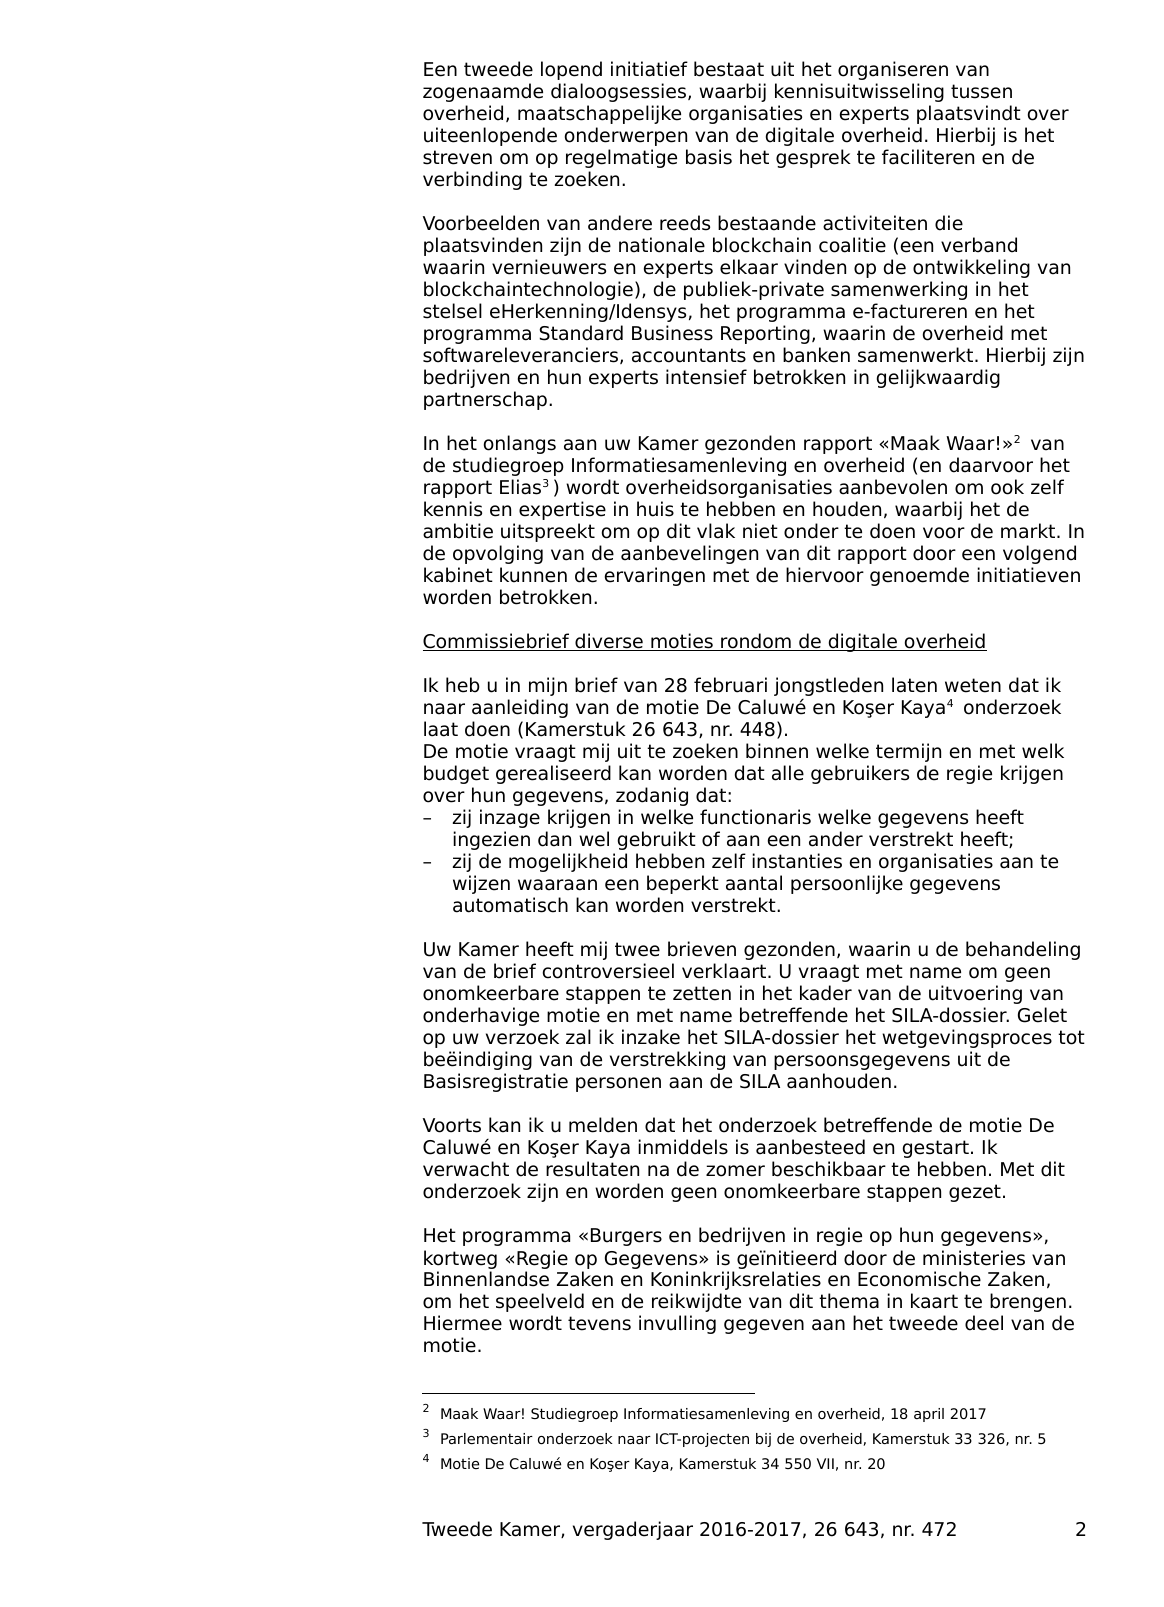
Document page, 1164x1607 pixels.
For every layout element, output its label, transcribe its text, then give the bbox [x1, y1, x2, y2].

text Een tweede lopend initiatief bestaat uit het organiseren van zogenaamde dialoogsessies, waarbij kennisuitwisseling tussen overheid, maatschappelijke organisaties en experts plaatsvindt over uiteenlopende onderwerpen van de digitale overheid. Hierbij is het streven om op regelmatige basis het gesprek te faciliteren en de verbinding te zoeken. [422, 59, 1087, 191]
text Motie De Caluwé en Koşer Kaya, Kamerstuk 34 550 VII, nr. 20 [422, 1452, 1087, 1474]
text Maak Waar! Studiegroep Informatiesamenleving en overheid, 18 april 2017 [422, 1402, 1087, 1424]
text De motie vraagt mij uit te zoeken binnen welke termijn en met welk budget gerealiseerd kan worden dat alle gebruikers de regie krijgen over hun gegevens, zodanig dat: [422, 741, 1087, 807]
text Voorbeelden van andere reeds bestaande activiteiten die plaatsvinden zijn de nationale blockchain coalitie (een verband waarin vernieuwers en experts elkaar vinden op de ontwikkeling van blockchaintechnologie), de publiek-private samenwerking in het stelsel eHerkenning/Idensys, het programma e-factureren en het programma Standard Business Reporting, waarin de overheid met softwareleveranciers, accountants en banken samenwerkt. Hierbij zijn bedrijven en hun experts intensief betrokken in gelijkwaardig partnerschap. [422, 213, 1087, 411]
text – zij inzage krijgen in welke functionaris welke gegevens heeft ingezien dan wel gebruikt of aan een ander verstrekt heeft; [422, 807, 1087, 851]
text Het programma «Burgers en bedrijven in regie op hun gegevens», kortweg «Regie op Gegevens» is geïnitieerd door de ministeries van Binnenlandse Zaken en Koninkrijksrelaties en Economische Zaken, om het speelveld en de reikwijdte van dit thema in kaart te brengen. Hiermee wordt tevens invulling gegeven aan het tweede deel van de motie. [422, 1225, 1087, 1357]
text Uw Kamer heeft mij twee brieven gezonden, waarin u de behandeling van de brief controversieel verklaart. U vraagt met name om geen onomkeerbare stappen te zetten in het kader van de uitvoering van onderhavige motie en met name betreffende het SILA-dossier. Gelet op uw verzoek zal ik inzake het SILA-dossier het wetgevingsproces tot beëindiging van de verstrekking van persoonsgegevens uit de Basisregistratie personen aan de SILA aanhouden. [422, 939, 1087, 1093]
text Parlementair onderzoek naar ICT-projecten bij de overheid, Kamerstuk 33 326, nr. 5 [422, 1427, 1087, 1449]
text In het onlangs aan uw Kamer gezonden rapport «Maak Waar!» van de studiegroep Informatiesamenleving en overheid (en daarvoor het rapport Elias) wordt overheidsorganisaties aanbevolen om ook zelf kennis en expertise in huis te hebben en houden, waarbij het de ambitie uitspreekt om op dit vlak niet onder te doen voor de markt. In de opvolging van de aanbevelingen van dit rapport door een volgend kabinet kunnen de ervaringen met de hiervoor genoemde initiatieven worden betrokken. [422, 433, 1087, 609]
subtitle Commissiebrief diverse moties rondom de digitale overheid [422, 631, 1087, 653]
text – zij de mogelijkheid hebben zelf instanties en organisaties aan te wijzen waaraan een beperkt aantal persoonlijke gegevens automatisch kan worden verstrekt. [422, 851, 1087, 917]
text Ik heb u in mijn brief van 28 februari jongstleden laten weten dat ik naar aanleiding van de motie De Caluwé en Koşer Kaya onderzoek laat doen (Kamerstuk 26 643, nr. 448). [422, 675, 1087, 741]
text Voorts kan ik u melden dat het onderzoek betreffende de motie De Caluwé en Koşer Kaya inmiddels is aanbesteed en gestart. Ik verwacht de resultaten na de zomer beschikbaar te hebben. Met dit onderzoek zijn en worden geen onomkeerbare stappen gezet. [422, 1115, 1087, 1203]
